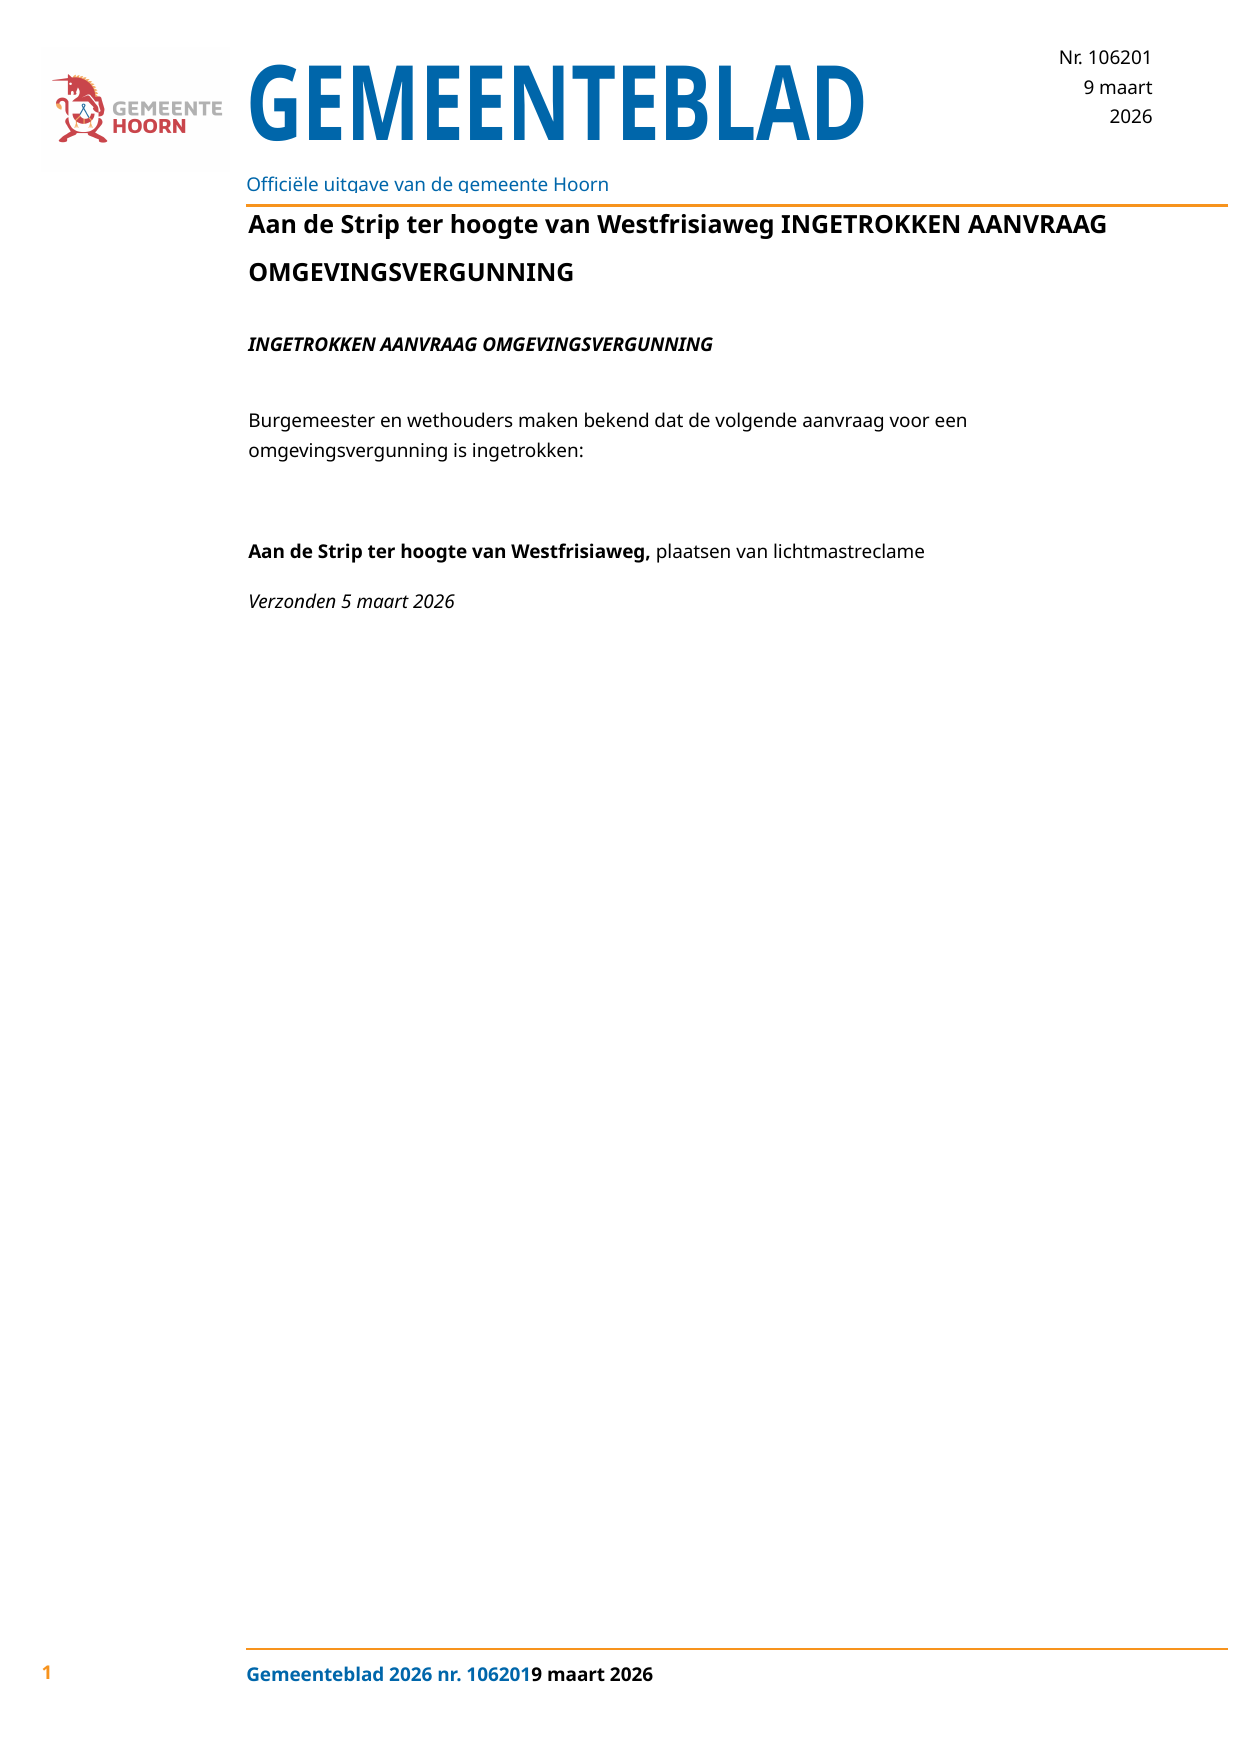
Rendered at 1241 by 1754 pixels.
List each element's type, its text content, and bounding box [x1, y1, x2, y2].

text Verzonden 5 maart 2026 [248, 588, 1152, 614]
text INGETROKKEN AANVRAAG OMGEVINGSVERGUNNING [248, 331, 1152, 357]
text Burgemeester en wethouders maken bekend dat de volgende aanvraag voor een omgevingsvergunning is ingetrokken: [248, 408, 1152, 463]
text Aan de Strip ter hoogte van Westfrisiaweg INGETROKKEN AANVRAAG OMGEVINGSVERGUNNING [248, 207, 1152, 288]
picture [41, 47, 231, 172]
text Aan de Strip ter hoogte van Westfrisiaweg, plaatsen van lichtmastreclame [248, 538, 1152, 564]
